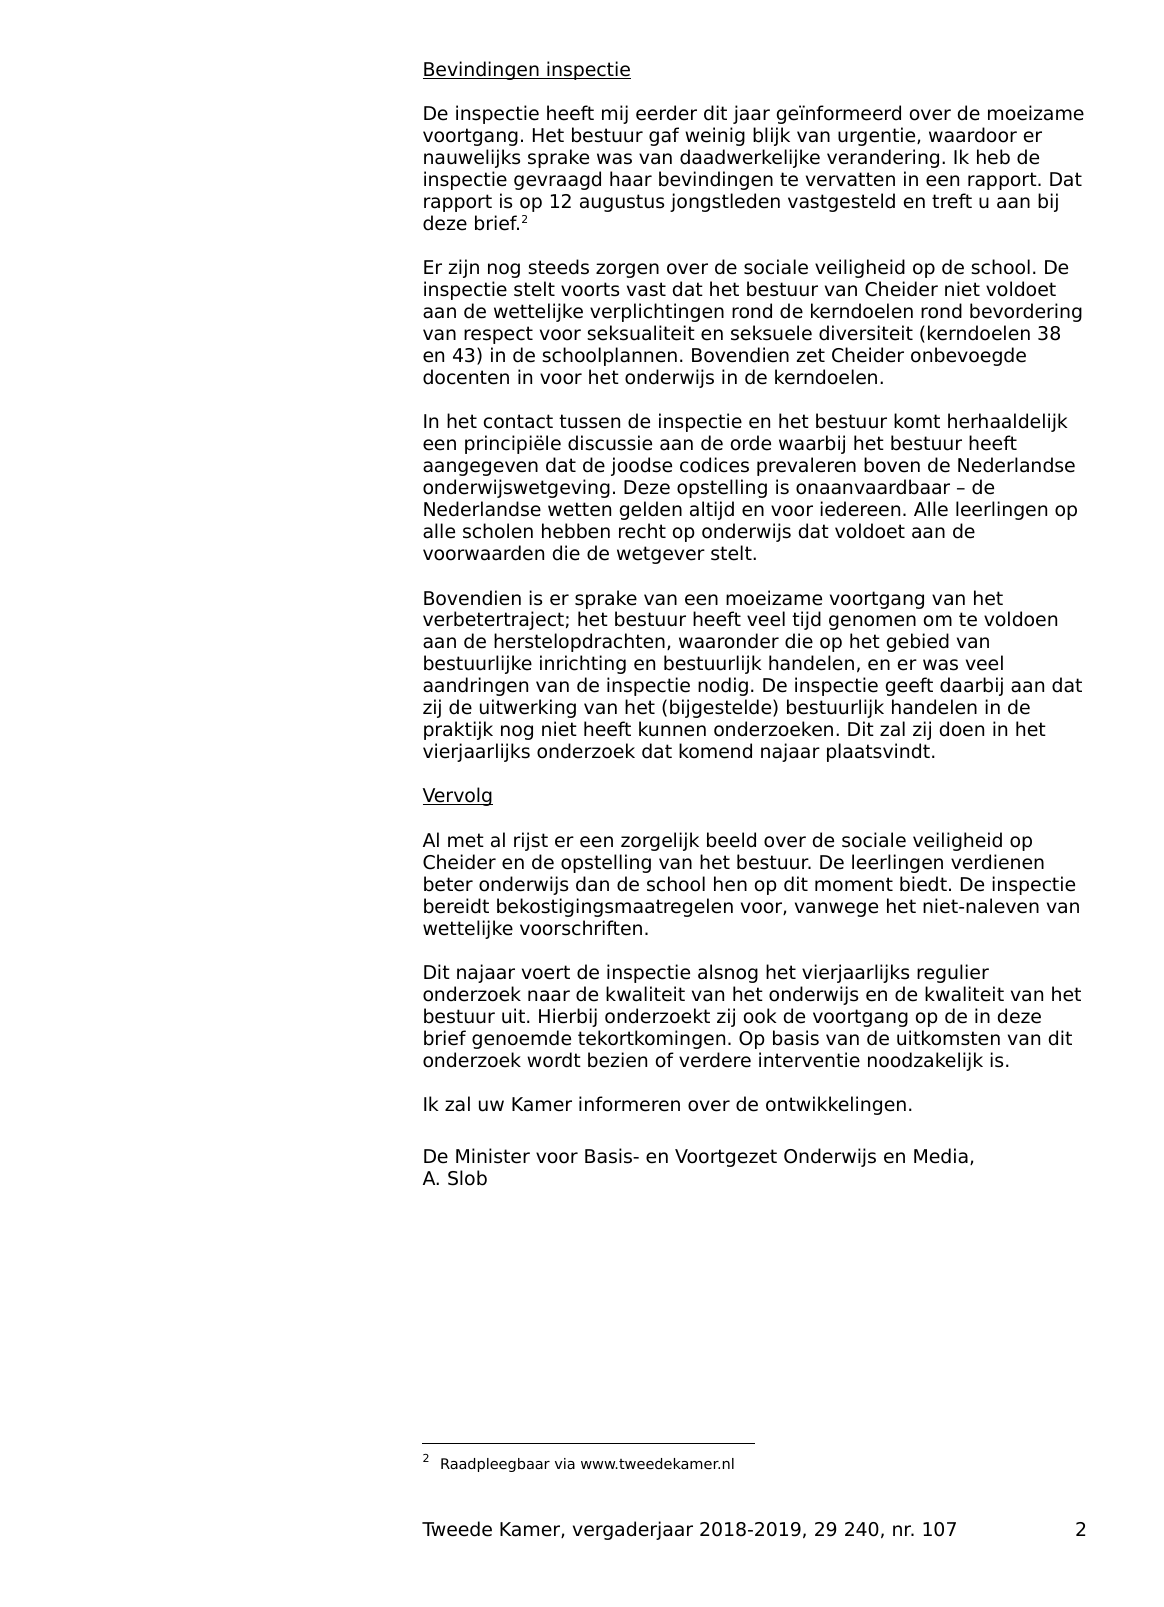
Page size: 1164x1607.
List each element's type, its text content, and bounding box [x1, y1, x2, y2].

subtitle Vervolg [422, 785, 1087, 807]
text Raadpleegbaar via www.tweedekamer.nl [422, 1452, 1087, 1474]
text Bovendien is er sprake van een moeizame voortgang van het verbetertraject; het bestuur heeft veel tijd genomen om te voldoen aan de herstelopdrachten, waaronder die op het gebied van bestuurlijke inrichting en bestuurlijk handelen, en er was veel aandringen van de inspectie nodig. De inspectie geeft daarbij aan dat zij de uitwerking van het (bijgestelde) bestuurlijk handelen in de praktijk nog niet heeft kunnen onderzoeken. Dit zal zij doen in het vierjaarlijks onderzoek dat komend najaar plaatsvindt. [422, 587, 1087, 763]
text Er zijn nog steeds zorgen over de sociale veiligheid op de school. De inspectie stelt voorts vast dat het bestuur van Cheider niet voldoet aan de wettelijke verplichtingen rond de kerndoelen rond bevordering van respect voor seksualiteit en seksuele diversiteit (kerndoelen 38 en 43) in de schoolplannen. Bovendien zet Cheider onbevoegde docenten in voor het onderwijs in de kerndoelen. [422, 257, 1087, 389]
subtitle Bevindingen inspectie [422, 59, 1087, 81]
text De Minister voor Basis- en Voortgezet Onderwijs en Media, A. Slob [422, 1146, 1087, 1190]
text De inspectie heeft mij eerder dit jaar geïnformeerd over de moeizame voortgang. Het bestuur gaf weinig blijk van urgentie, waardoor er nauwelijks sprake was van daadwerkelijke verandering. Ik heb de inspectie gevraagd haar bevindingen te vervatten in een rapport. Dat rapport is op 12 augustus jongstleden vastgesteld en treft u aan bij deze brief. [422, 103, 1087, 235]
text Al met al rijst er een zorgelijk beeld over de sociale veiligheid op Cheider en de opstelling van het bestuur. De leerlingen verdienen beter onderwijs dan de school hen op dit moment biedt. De inspectie bereidt bekostigingsmaatregelen voor, vanwege het niet-naleven van wettelijke voorschriften. [422, 829, 1087, 939]
text In het contact tussen de inspectie en het bestuur komt herhaaldelijk een principiële discussie aan de orde waarbij het bestuur heeft aangegeven dat de joodse codices prevaleren boven de Nederlandse onderwijswetgeving. Deze opstelling is onaanvaardbaar – de Nederlandse wetten gelden altijd en voor iedereen. Alle leerlingen op alle scholen hebben recht op onderwijs dat voldoet aan de voorwaarden die de wetgever stelt. [422, 411, 1087, 565]
text Dit najaar voert de inspectie alsnog het vierjaarlijks regulier onderzoek naar de kwaliteit van het onderwijs en de kwaliteit van het bestuur uit. Hierbij onderzoekt zij ook de voortgang op de in deze brief genoemde tekortkomingen. Op basis van de uitkomsten van dit onderzoek wordt bezien of verdere interventie noodzakelijk is. [422, 962, 1087, 1072]
text Ik zal uw Kamer informeren over de ontwikkelingen. [422, 1094, 1087, 1116]
